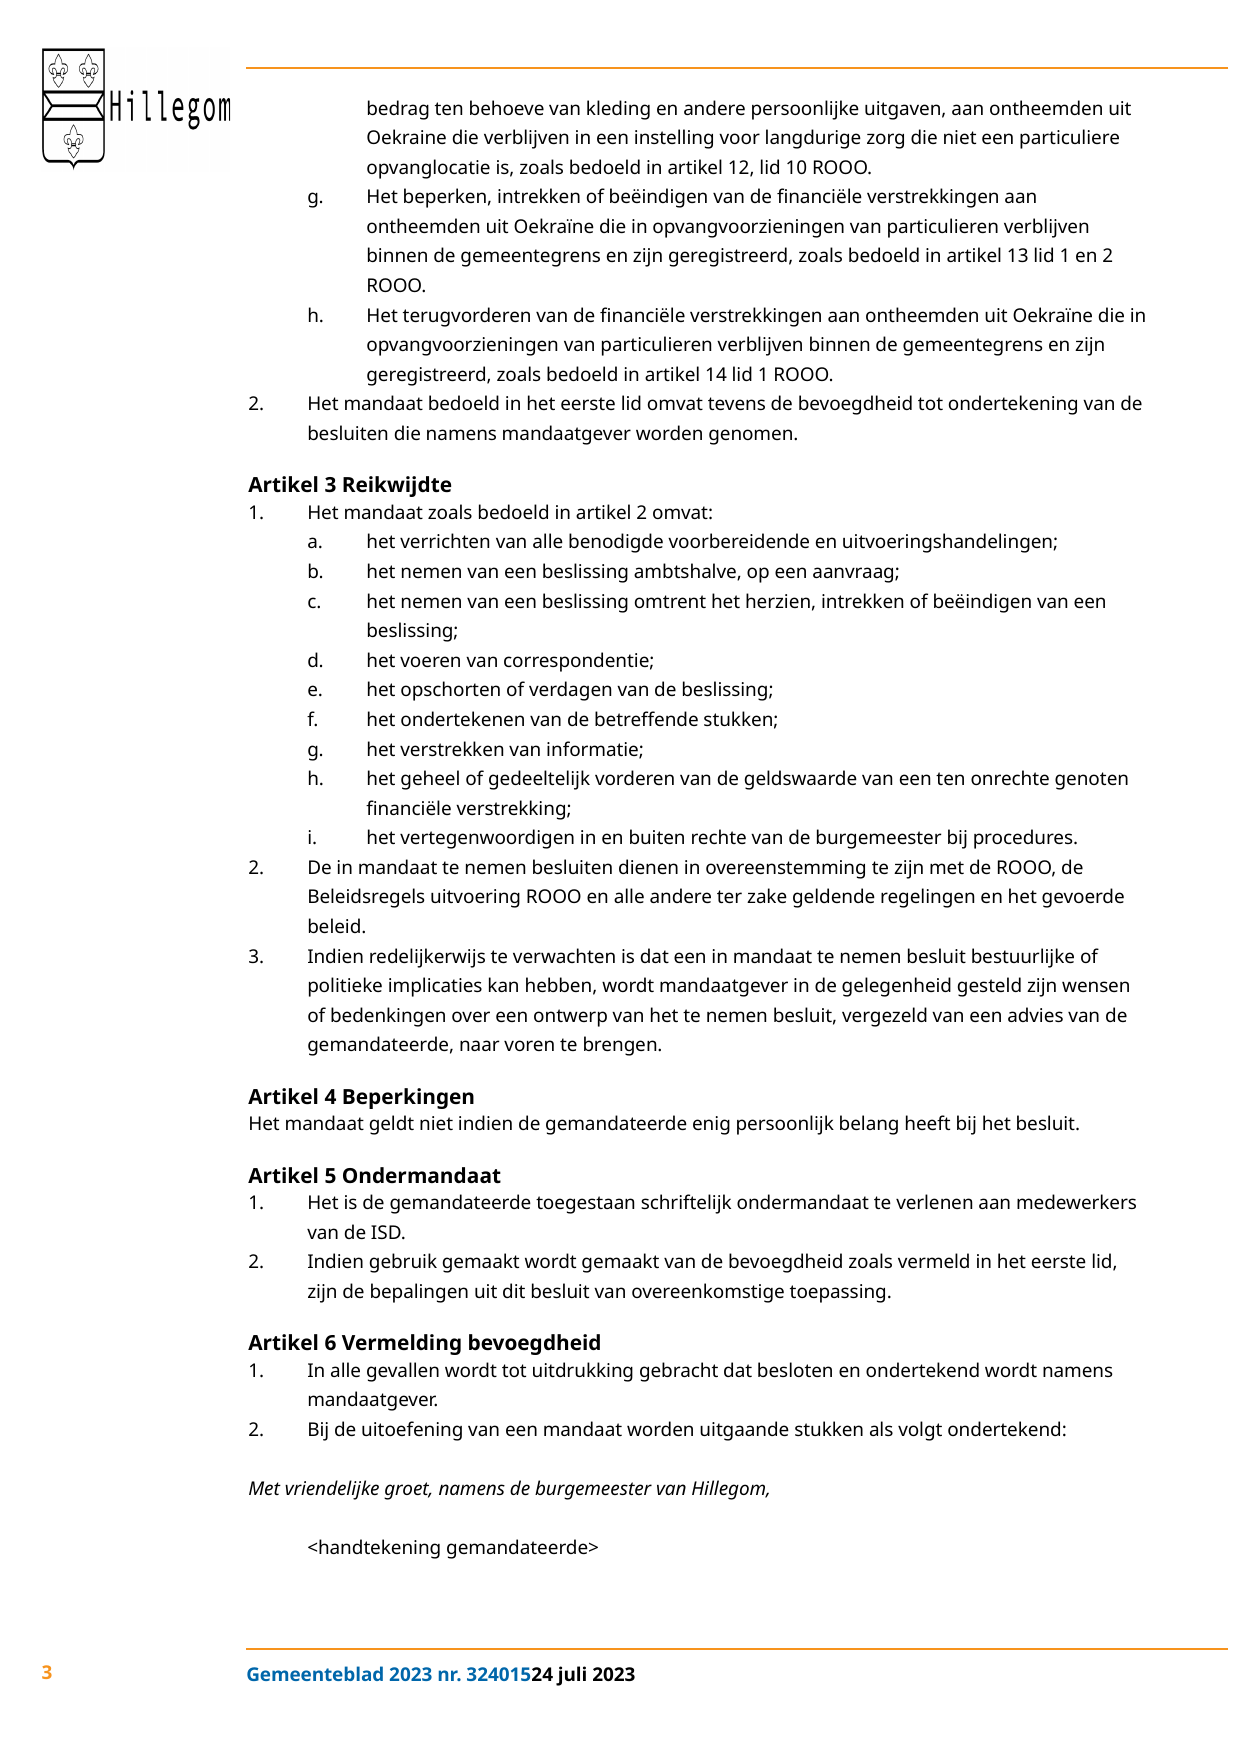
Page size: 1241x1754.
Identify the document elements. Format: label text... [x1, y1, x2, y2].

list De in mandaat te nemen besluiten dienen in overeenstemming te zijn met de ROOO, de Beleidsregels uitvoering ROOO en alle andere ter zake geldende regelingen en het gevoerde beleid. [248, 854, 1152, 939]
list het opschorten of verdagen van de beslissing; [307, 677, 1152, 702]
list het vertegenwoordigen in en buiten rechte van de burgemeester bij procedures. [307, 824, 1152, 850]
picture [41, 47, 231, 172]
list het voeren van correspondentie; [307, 647, 1152, 673]
list Indien redelijkerwijs te verwachten is dat een in mandaat te nemen besluit bestuurlijke of politieke implicaties kan hebben, wordt mandaatgever in de gelegenheid gesteld zijn wensen of bedenkingen over een ontwerp van het te nemen besluit, vergezeld van een advies van de gemandateerde, naar voren te brengen. [248, 943, 1152, 1057]
text Met vriendelijke groet, namens de burgemeester van Hillegom, [248, 1475, 1152, 1501]
list bedrag ten behoeve van kleding en andere persoonlijke uitgaven, aan ontheemden uit Oekraine die verblijven in een instelling voor langdurige zorg die niet een particuliere opvanglocatie is, zoals bedoeld in artikel 12, lid 10 ROOO. [307, 95, 1152, 180]
list Indien gebruik gemaakt wordt gemaakt van de bevoegdheid zoals vermeld in het eerste lid, zijn de bepalingen uit dit besluit van overeenkomstige toepassing. [248, 1248, 1152, 1304]
text Artikel 3 Reikwijdte [248, 471, 1152, 499]
list Het mandaat zoals bedoeld in artikel 2 omvat: [248, 499, 1152, 525]
list Het terugvorderen van de financiële verstrekkingen aan ontheemden uit Oekraïne die in opvangvoorzieningen van particulieren verblijven binnen de gemeentegrens en zijn geregistreerd, zoals bedoeld in artikel 14 lid 1 ROOO. [307, 302, 1152, 387]
list het ondertekenen van de betreffende stukken; [307, 706, 1152, 732]
list het verrichten van alle benodigde voorbereidende en uitvoeringshandelingen; [307, 529, 1152, 554]
text Artikel 5 Ondermandaat [248, 1161, 1152, 1189]
list het geheel of gedeeltelijk vorderen van de geldswaarde van een ten onrechte genoten financiële verstrekking; [307, 765, 1152, 821]
list het verstrekken van informatie; [307, 736, 1152, 761]
list Het beperken, intrekken of beëindigen van de financiële verstrekkingen aan ontheemden uit Oekraïne die in opvangvoorzieningen van particulieren verblijven binnen de gemeentegrens en zijn geregistreerd, zoals bedoeld in artikel 13 lid 1 en 2 ROOO. [307, 183, 1152, 298]
list Het mandaat bedoeld in het eerste lid omvat tevens de bevoegdheid tot ondertekening van de besluiten die namens mandaatgever worden genomen. [248, 391, 1152, 446]
list het nemen van een beslissing ambtshalve, op een aanvraag; [307, 558, 1152, 584]
list <handtekening gemandateerde> [248, 1534, 1152, 1560]
list Het is de gemandateerde toegestaan schriftelijk ondermandaat te verlenen aan medewerkers van de ISD. [248, 1189, 1152, 1244]
text Artikel 6 Vermelding bevoegdheid [248, 1328, 1152, 1357]
list Bij de uitoefening van een mandaat worden uitgaande stukken als volgt ondertekend: [248, 1416, 1152, 1442]
text Het mandaat geldt niet indien de gemandateerde enig persoonlijk belang heeft bij het besluit. [248, 1110, 1152, 1136]
list het nemen van een beslissing omtrent het herzien, intrekken of beëindigen van een beslissing; [307, 588, 1152, 643]
list In alle gevallen wordt tot uitdrukking gebracht dat besloten en ondertekend wordt namens mandaatgever. [248, 1357, 1152, 1412]
text Artikel 4 Beperkingen [248, 1082, 1152, 1110]
